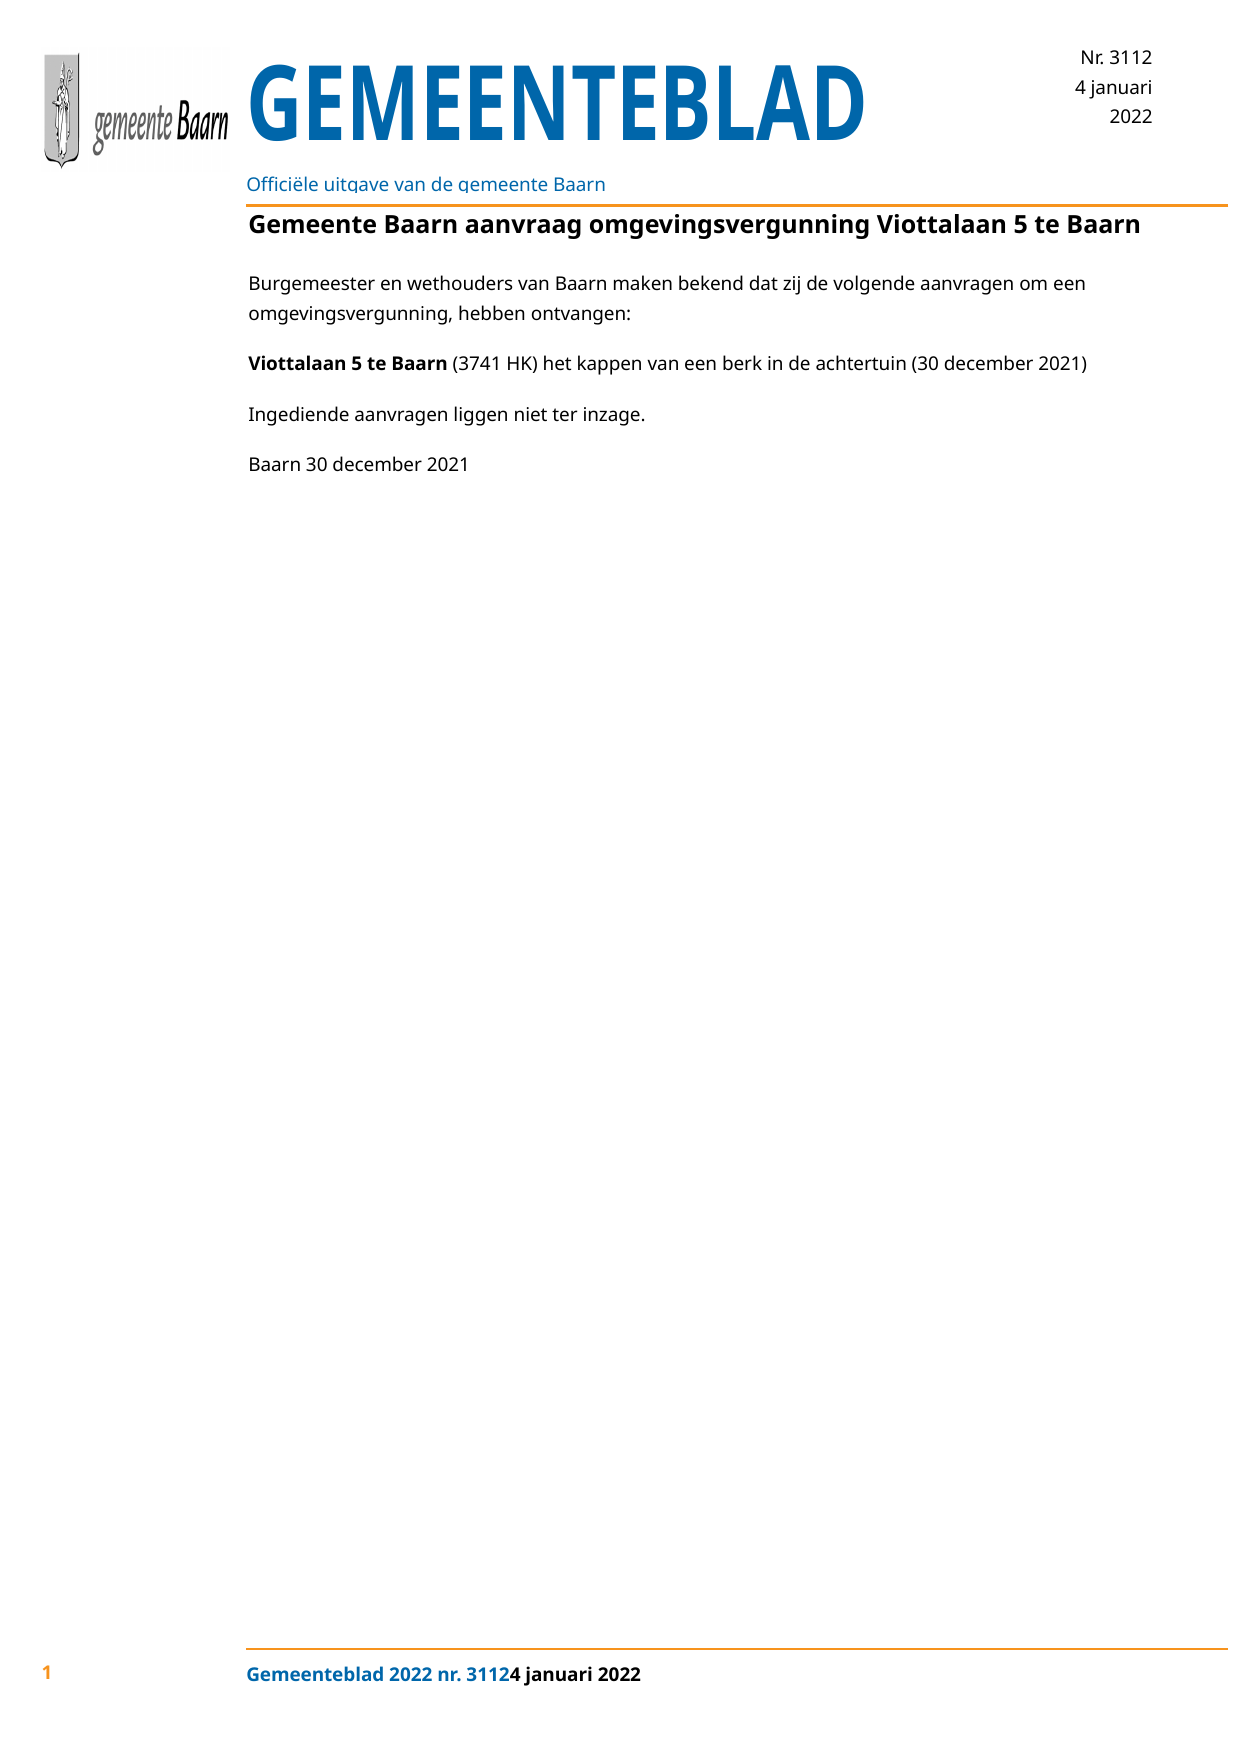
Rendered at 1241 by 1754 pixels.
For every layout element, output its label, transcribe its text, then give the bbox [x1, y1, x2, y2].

text Baarn 30 december 2021 [248, 451, 1152, 477]
text Ingediende aanvragen liggen niet ter inzage. [248, 401, 1152, 426]
text Burgemeester en wethouders van Baarn maken bekend dat zij de volgende aanvragen om een omgevingsvergunning, hebben ontvangen: [248, 270, 1152, 326]
picture [41, 47, 231, 172]
text Viottalaan 5 te Baarn (3741 HK) het kappen van een berk in de achtertuin (30 december 2021) [248, 350, 1152, 376]
text Gemeente Baarn aanvraag omgevingsvergunning Viottalaan 5 te Baarn [248, 207, 1152, 241]
